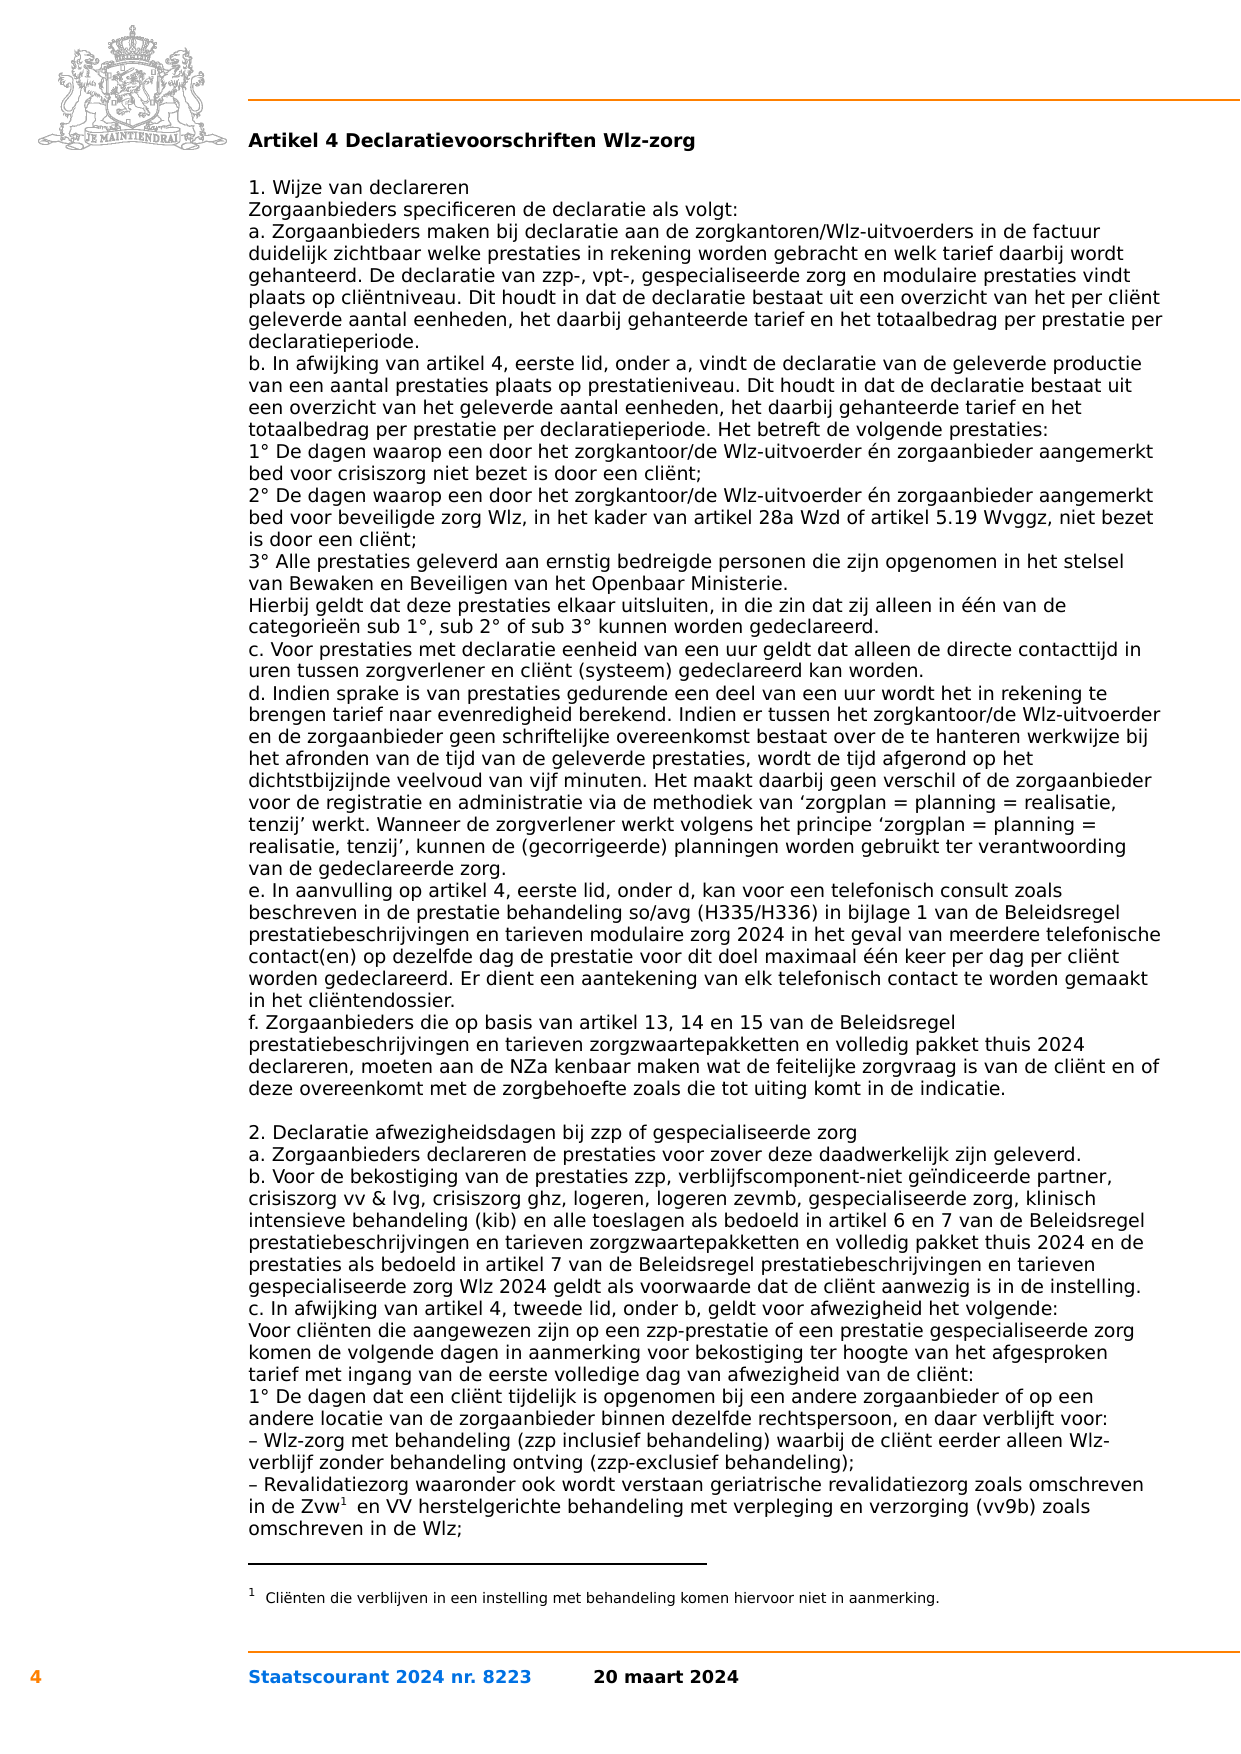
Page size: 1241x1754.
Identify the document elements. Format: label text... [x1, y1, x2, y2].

text b. In afwijking van artikel 4, eerste lid, onder a, vindt de declaratie van de geleverde productie van een aantal prestaties plaats op prestatieniveau. Dit houdt in dat de declaratie bestaat uit een overzicht van het geleverde aantal eenheden, het daarbij gehanteerde tarief en het totaalbedrag per prestatie per declaratieperiode. Het betreft de volgende prestaties: [248, 353, 1163, 441]
picture [38, 25, 227, 150]
text Voor cliënten die aangewezen zijn op een zzp-prestatie of een prestatie gespecialiseerde zorg komen de volgende dagen in aanmerking voor bekostiging ter hoogte van het afgesproken tarief met ingang van de eerste volledige dag van afwezigheid van de cliënt: [248, 1320, 1163, 1386]
text – Revalidatiezorg waaronder ook wordt verstaan geriatrische revalidatiezorg zoals omschreven in de Zvw en VV herstelgerichte behandeling met verpleging en verzorging (vv9b) zoals omschreven in de Wlz; [248, 1473, 1163, 1539]
text b. Voor de bekostiging van de prestaties zzp, verblijfscomponent-niet geïndiceerde partner, crisiszorg vv & lvg, crisiszorg ghz, logeren, logeren zevmb, gespecialiseerde zorg, klinisch intensieve behandeling (kib) en alle toeslagen als bedoeld in artikel 6 en 7 van de Beleidsregel prestatiebeschrijvingen en tarieven zorgzwaartepakketten en volledig pakket thuis 2024 en de prestaties als bedoeld in artikel 7 van de Beleidsregel prestatiebeschrijvingen en tarieven gespecialiseerde zorg Wlz 2024 geldt als voorwaarde dat de cliënt aanwezig is in de instelling. [248, 1166, 1163, 1298]
text c. Voor prestaties met declaratie eenheid van een uur geldt dat alleen de directe contacttijd in uren tussen zorgverlener en cliënt (systeem) gedeclareerd kan worden. [248, 638, 1163, 682]
text Zorgaanbieders specificeren de declaratie als volgt: [248, 199, 1163, 221]
text – Wlz-zorg met behandeling (zzp inclusief behandeling) waarbij de cliënt eerder alleen Wlz-verblijf zonder behandeling ontving (zzp-exclusief behandeling); [248, 1429, 1163, 1473]
text e. In aanvulling op artikel 4, eerste lid, onder d, kan voor een telefonisch consult zoals beschreven in de prestatie behandeling so/avg (H335/H336) in bijlage 1 van de Beleidsregel prestatiebeschrijvingen en tarieven modulaire zorg 2024 in het geval van meerdere telefonische contact(en) op dezelfde dag de prestatie voor dit doel maximaal één keer per dag per cliënt worden gedeclareerd. Er dient een aantekening van elk telefonisch contact te worden gemaakt in het cliëntendossier. [248, 880, 1163, 1012]
text a. Zorgaanbieders maken bij declaratie aan de zorgkantoren/Wlz-uitvoerders in de factuur duidelijk zichtbaar welke prestaties in rekening worden gebracht en welk tarief daarbij wordt gehanteerd. De declaratie van zzp-, vpt-, gespecialiseerde zorg en modulaire prestaties vindt plaats op cliëntniveau. Dit houdt in dat de declaratie bestaat uit een overzicht van het per cliënt geleverde aantal eenheden, het daarbij gehanteerde tarief en het totaalbedrag per prestatie per declaratieperiode. [248, 221, 1163, 353]
text 1° De dagen waarop een door het zorgkantoor/de Wlz-uitvoerder én zorgaanbieder aangemerkt bed voor crisiszorg niet bezet is door een cliënt; [248, 441, 1163, 484]
text 1. Wijze van declareren [248, 177, 1163, 199]
text 3° Alle prestaties geleverd aan ernstig bedreigde personen die zijn opgenomen in het stelsel van Bewaken en Beveiligen van het Openbaar Ministerie. [248, 551, 1163, 594]
subtitle Artikel 4 Declaratievoorschriften Wlz-zorg [248, 130, 1163, 152]
text d. Indien sprake is van prestaties gedurende een deel van een uur wordt het in rekening te brengen tarief naar evenredigheid berekend. Indien er tussen het zorgkantoor/de Wlz-uitvoerder en de zorgaanbieder geen schriftelijke overeenkomst bestaat over de te hanteren werkwijze bij het afronden van de tijd van de geleverde prestaties, wordt de tijd afgerond op het dichtstbijzijnde veelvoud van vijf minuten. Het maakt daarbij geen verschil of de zorgaanbieder voor de registratie en administratie via de methodiek van ‘zorgplan = planning = realisatie, tenzij’ werkt. Wanneer de zorgverlener werkt volgens het principe ‘zorgplan = planning = realisatie, tenzij’, kunnen de (gecorrigeerde) planningen worden gebruikt ter verantwoording van de gedeclareerde zorg. [248, 682, 1163, 880]
text f. Zorgaanbieders die op basis van artikel 13, 14 en 15 van de Beleidsregel prestatiebeschrijvingen en tarieven zorgzwaartepakketten en volledig pakket thuis 2024 declareren, moeten aan de NZa kenbaar maken wat de feitelijke zorgvraag is van de cliënt en of deze overeenkomt met de zorgbehoefte zoals die tot uiting komt in de indicatie. [248, 1012, 1163, 1100]
text 1° De dagen dat een cliënt tijdelijk is opgenomen bij een andere zorgaanbieder of op een andere locatie van de zorgaanbieder binnen dezelfde rechtspersoon, en daar verblijft voor: [248, 1386, 1163, 1429]
text Hierbij geldt dat deze prestaties elkaar uitsluiten, in die zin dat zij alleen in één van de categorieën sub 1°, sub 2° of sub 3° kunnen worden gedeclareerd. [248, 594, 1163, 638]
text 2. Declaratie afwezigheidsdagen bij zzp of gespecialiseerde zorg [248, 1122, 1163, 1144]
text a. Zorgaanbieders declareren de prestaties voor zover deze daadwerkelijk zijn geleverd. [248, 1144, 1163, 1166]
text c. In afwijking van artikel 4, tweede lid, onder b, geldt voor afwezigheid het volgende: [248, 1298, 1163, 1320]
text Cliënten die verblijven in een instelling met behandeling komen hiervoor niet in aanmerking. [248, 1586, 1163, 1608]
text 2° De dagen waarop een door het zorgkantoor/de Wlz-uitvoerder én zorgaanbieder aangemerkt bed voor beveiligde zorg Wlz, in het kader van artikel 28a Wzd of artikel 5.19 Wvggz, niet bezet is door een cliënt; [248, 484, 1163, 551]
